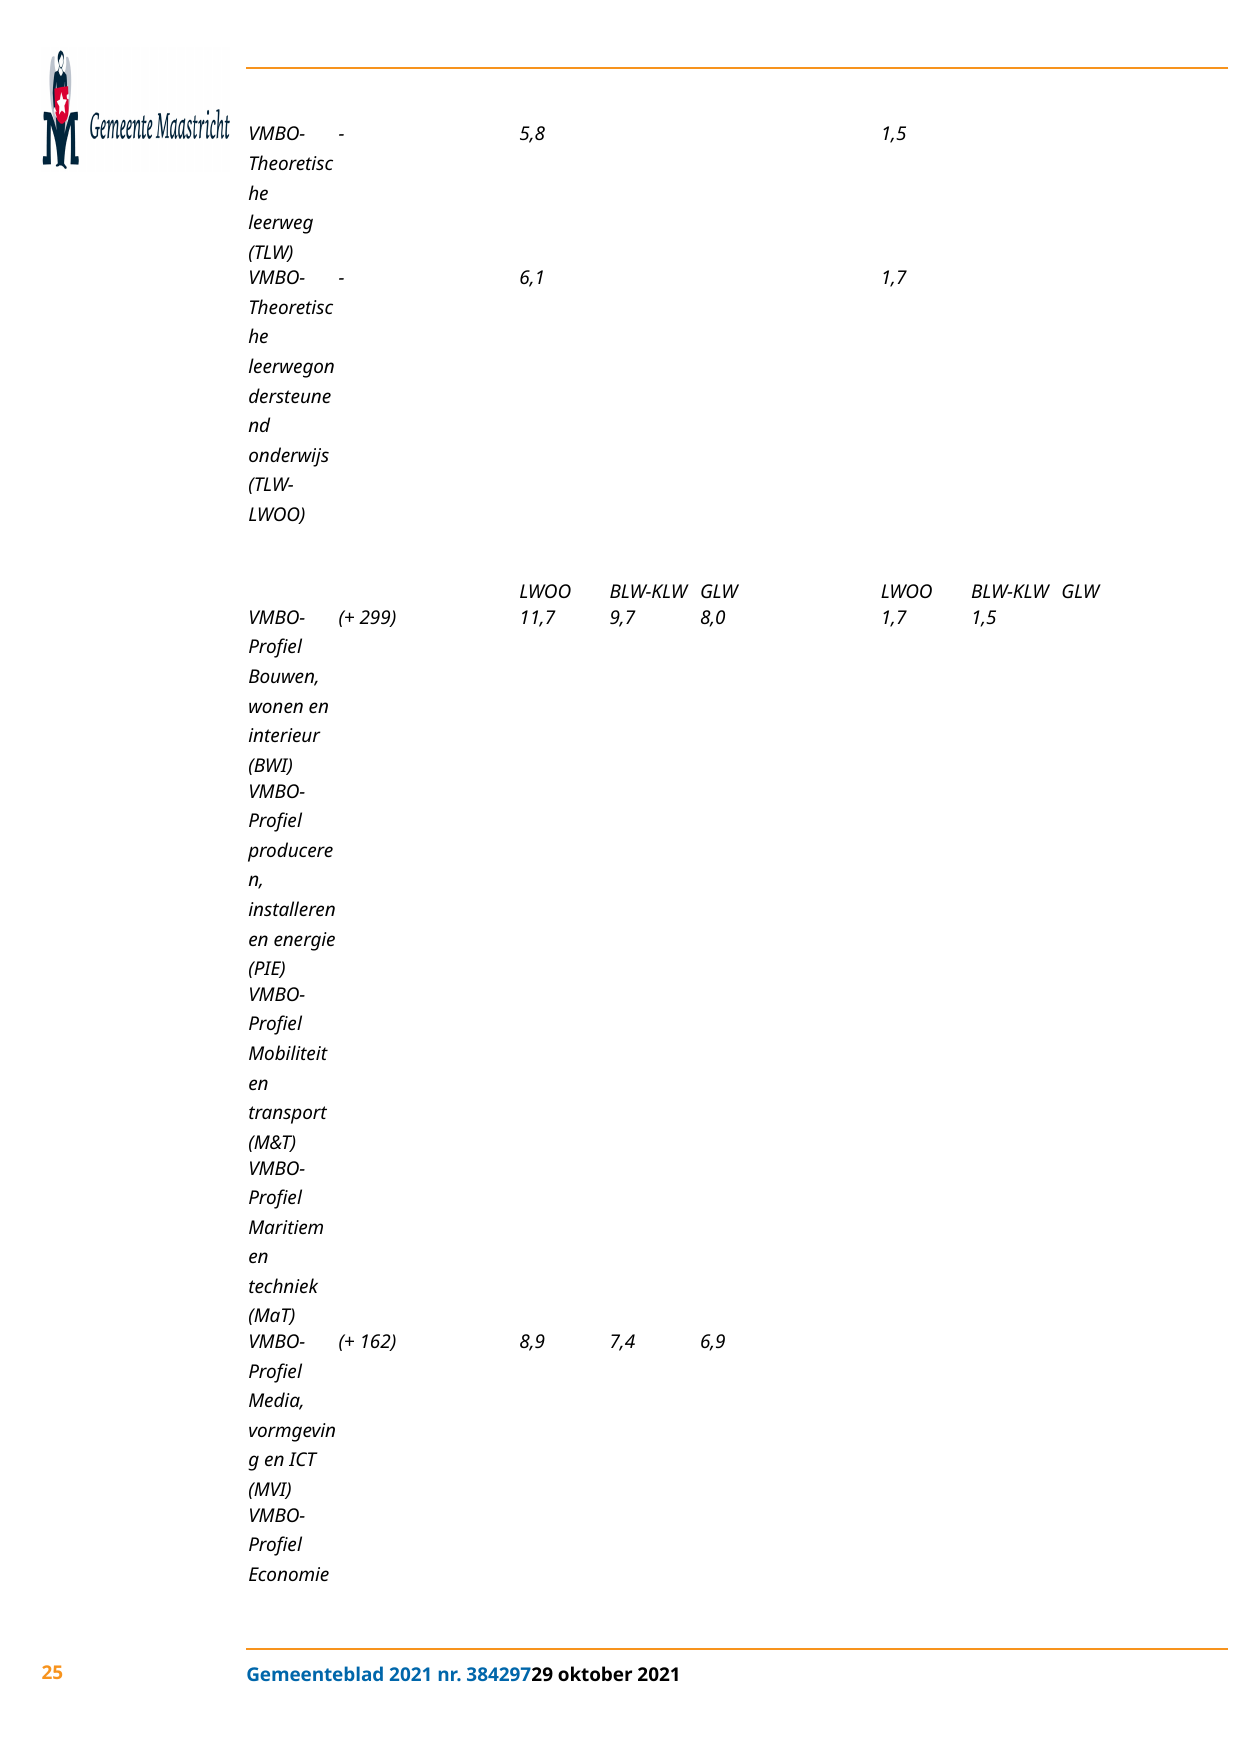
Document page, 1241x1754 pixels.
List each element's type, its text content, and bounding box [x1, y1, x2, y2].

table_cell [790, 778, 881, 981]
table_cell [790, 981, 881, 1155]
table_cell [429, 265, 519, 527]
table_cell [429, 1155, 519, 1328]
table_cell [429, 553, 519, 578]
table_cell - [338, 265, 429, 527]
table_cell 6,9 [700, 1328, 790, 1587]
table_cell (+ 299) [338, 604, 429, 1328]
table_cell VMBO- Theoretische leerweg (TLW) [248, 121, 338, 264]
table_cell [790, 1502, 881, 1587]
table_cell [338, 95, 429, 121]
table_cell 1,7 [881, 604, 971, 1587]
table_cell 9,7 [609, 604, 700, 1328]
table_cell [971, 95, 1061, 121]
table_cell [971, 527, 1061, 553]
table_cell VMBO- Profiel Mobiliteit en transport (M&T) [248, 981, 338, 1155]
table_cell 6,1 [519, 265, 790, 527]
table_cell GLW [1061, 579, 1152, 604]
table_cell [248, 553, 338, 578]
table_cell [429, 579, 519, 604]
table_cell [429, 95, 519, 121]
table_cell [429, 604, 519, 778]
table_cell [790, 553, 881, 578]
table_cell [790, 121, 881, 264]
table_cell VMBO- Profiel Bouwen, wonen en interieur (BWI) [248, 604, 338, 778]
table_cell [881, 527, 971, 553]
table_cell [790, 579, 881, 604]
table_cell [700, 553, 790, 578]
table_cell 1,5 [971, 604, 1152, 1587]
table_cell [429, 121, 519, 264]
table_cell BLW-KLW [971, 579, 1061, 604]
table_cell [790, 1155, 881, 1328]
table_cell (+ 162) [338, 1328, 429, 1587]
table_cell [790, 95, 881, 121]
table_cell [429, 778, 519, 981]
table_cell [1061, 527, 1152, 553]
picture [41, 47, 231, 172]
table_cell [429, 1502, 519, 1587]
table_cell VMBO- Profiel Media, vormgeving en ICT (MVI) [248, 1328, 338, 1502]
table_cell [609, 553, 700, 578]
table_cell VMBO- Profiel Maritiem en techniek (MaT) [248, 1155, 338, 1328]
table_cell [248, 579, 338, 604]
table_cell 8,9 [519, 1328, 609, 1587]
table_cell VMBO- Profiel produceren, installeren en energie (PIE) [248, 778, 338, 981]
table_cell 8,0 [700, 604, 790, 1328]
table_cell LWOO [881, 579, 971, 604]
table_cell [790, 527, 881, 553]
table_cell [519, 553, 609, 578]
table_cell 5,8 [519, 121, 790, 264]
table_cell [338, 527, 429, 553]
table_cell [248, 527, 338, 553]
table_cell [429, 981, 519, 1155]
table_cell VMBO- Profiel Economie [248, 1502, 338, 1587]
table_cell [609, 95, 700, 121]
table_cell [519, 95, 609, 121]
table_cell [790, 1328, 881, 1502]
table_cell [790, 265, 881, 527]
table_cell [700, 527, 790, 553]
table_cell [881, 553, 971, 578]
table_cell VMBO- Theoretische leerwegondersteunend onderwijs (TLW-LWOO) [248, 265, 338, 527]
table_cell [971, 553, 1061, 578]
table_cell [1061, 553, 1152, 578]
table_cell [338, 553, 429, 578]
table_cell GLW [700, 579, 790, 604]
table_cell [429, 1328, 519, 1502]
table_cell 1,5 [881, 121, 1152, 264]
table_cell [519, 527, 609, 553]
table_cell [248, 95, 338, 121]
table_cell [881, 95, 971, 121]
table_cell [609, 527, 700, 553]
table_cell - [338, 121, 429, 264]
table_cell [429, 527, 519, 553]
table_cell 1,7 [881, 265, 1152, 527]
table_cell LWOO [519, 579, 609, 604]
table_cell [790, 604, 881, 778]
table_cell 7,4 [609, 1328, 700, 1587]
table_cell BLW-KLW [609, 579, 700, 604]
table_cell 11,7 [519, 604, 609, 1328]
table_cell [1061, 95, 1152, 121]
table_cell [700, 95, 790, 121]
table_cell [338, 579, 429, 604]
